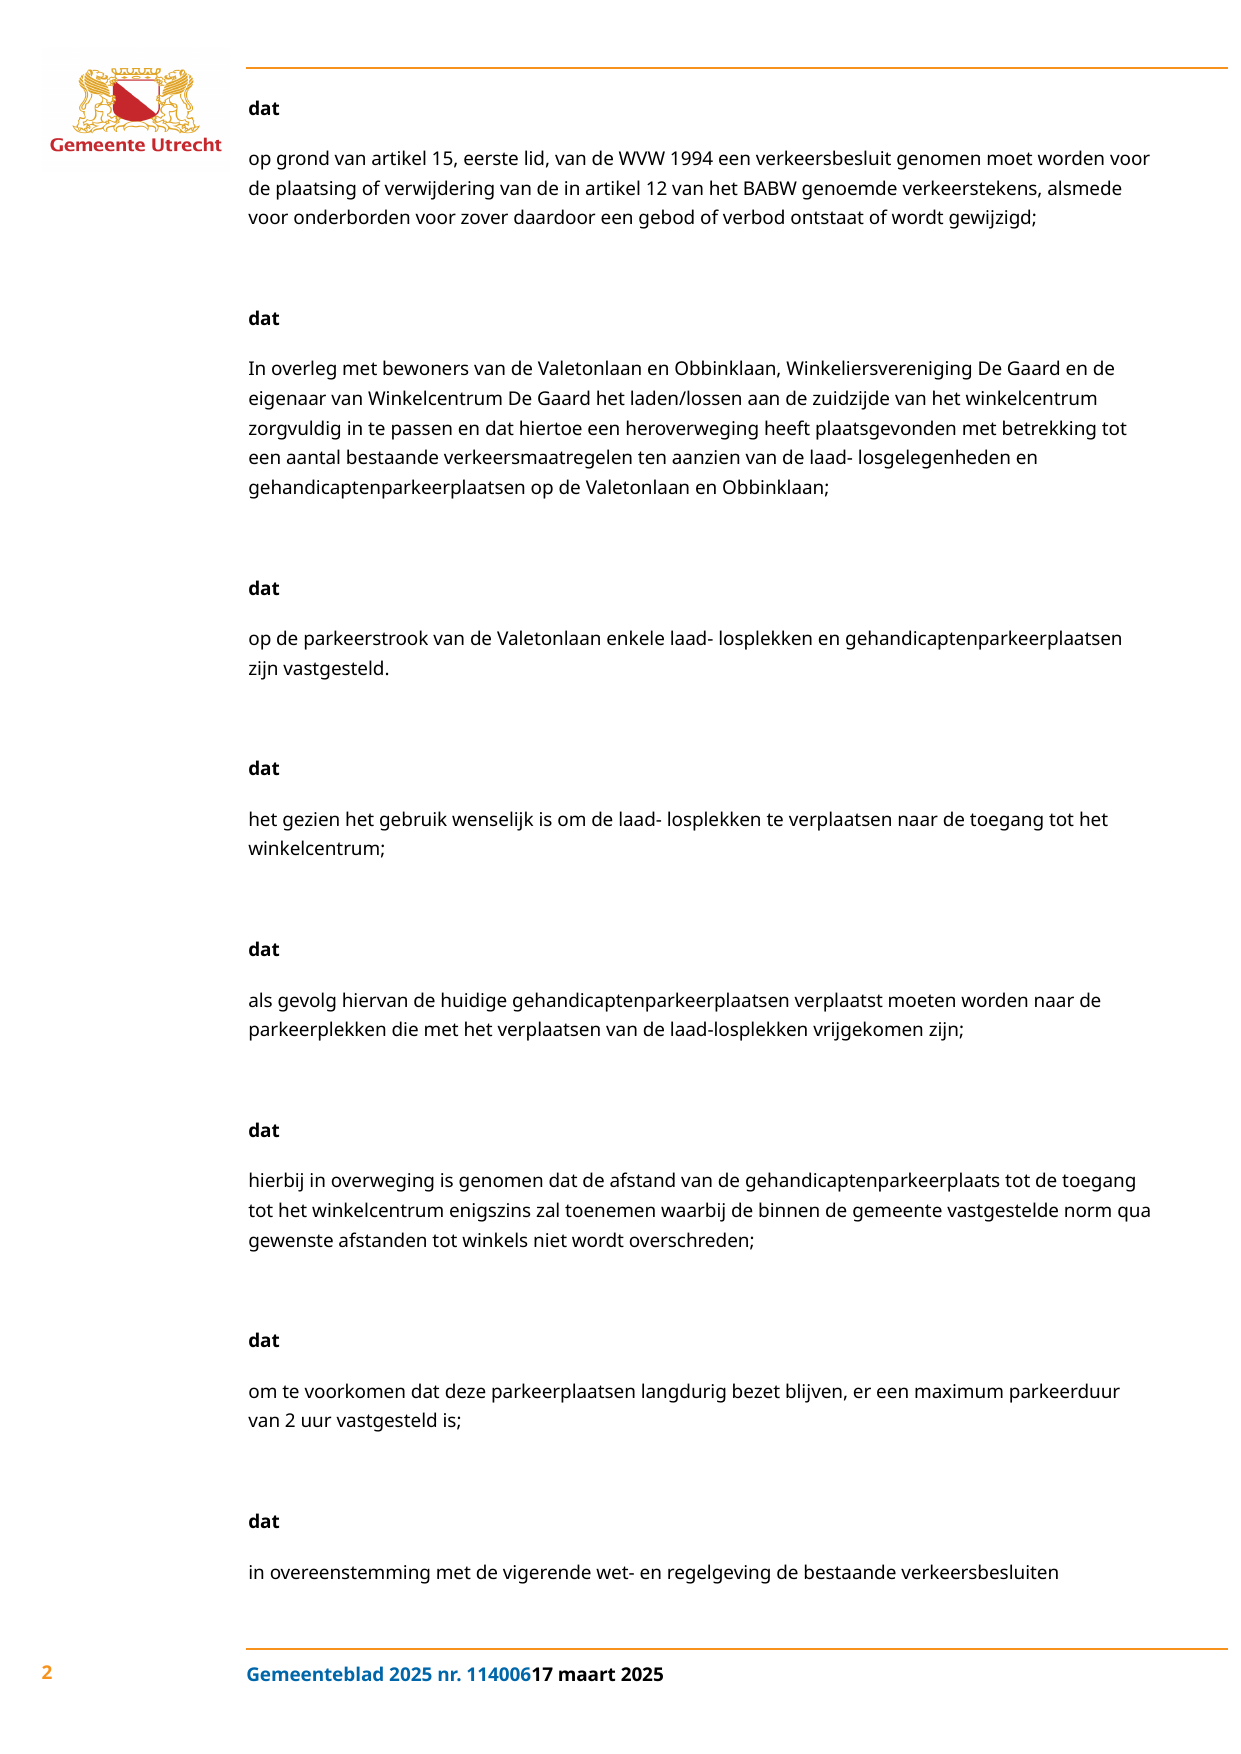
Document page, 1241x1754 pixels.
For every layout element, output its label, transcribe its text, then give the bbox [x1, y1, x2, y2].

text In overleg met bewoners van de Valetonlaan en Obbinklaan, Winkeliersvereniging De Gaard en de eigenaar van Winkelcentrum De Gaard het laden/lossen aan de zuidzijde van het winkelcentrum zorgvuldig in te passen en dat hiertoe een heroverweging heeft plaatsgevonden met betrekking tot een aantal bestaande verkeersmaatregelen ten aanzien van de laad- losgelegenheden en gehandicaptenparkeerplaatsen op de Valetonlaan en Obbinklaan; [248, 356, 1152, 500]
text dat [248, 1117, 1152, 1143]
picture [41, 47, 231, 172]
text dat [248, 936, 1152, 962]
text in overeenstemming met de vigerende wet- en regelgeving de bestaande verkeersbesluiten [248, 1559, 1152, 1585]
text als gevolg hiervan de huidige gehandicaptenparkeerplaatsen verplaatst moeten worden naar de parkeerplekken die met het verplaatsen van de laad-losplekken vrijgekomen zijn; [248, 987, 1152, 1042]
text dat [248, 1328, 1152, 1353]
text om te voorkomen dat deze parkeerplaatsen langdurig bezet blijven, er een maximum parkeerduur van 2 uur vastgesteld is; [248, 1378, 1152, 1433]
text dat [248, 305, 1152, 331]
text dat [248, 95, 1152, 121]
text hierbij in overweging is genomen dat de afstand van de gehandicaptenparkeerplaats tot de toegang tot het winkelcentrum enigszins zal toenemen waarbij de binnen de gemeente vastgestelde norm qua gewenste afstanden tot winkels niet wordt overschreden; [248, 1168, 1152, 1253]
text op de parkeerstrook van de Valetonlaan enkele laad- losplekken en gehandicaptenparkeerplaatsen zijn vastgesteld. [248, 625, 1152, 681]
text het gezien het gebruik wenselijk is om de laad- losplekken te verplaatsen naar de toegang tot het winkelcentrum; [248, 806, 1152, 861]
text dat [248, 1508, 1152, 1534]
text dat [248, 756, 1152, 781]
text dat [248, 575, 1152, 601]
text op grond van artikel 15, eerste lid, van de WVW 1994 een verkeersbesluit genomen moet worden voor de plaatsing of verwijdering van de in artikel 12 van het BABW genoemde verkeerstekens, alsmede voor onderborden voor zover daardoor een gebod of verbod ontstaat of wordt gewijzigd; [248, 145, 1152, 230]
